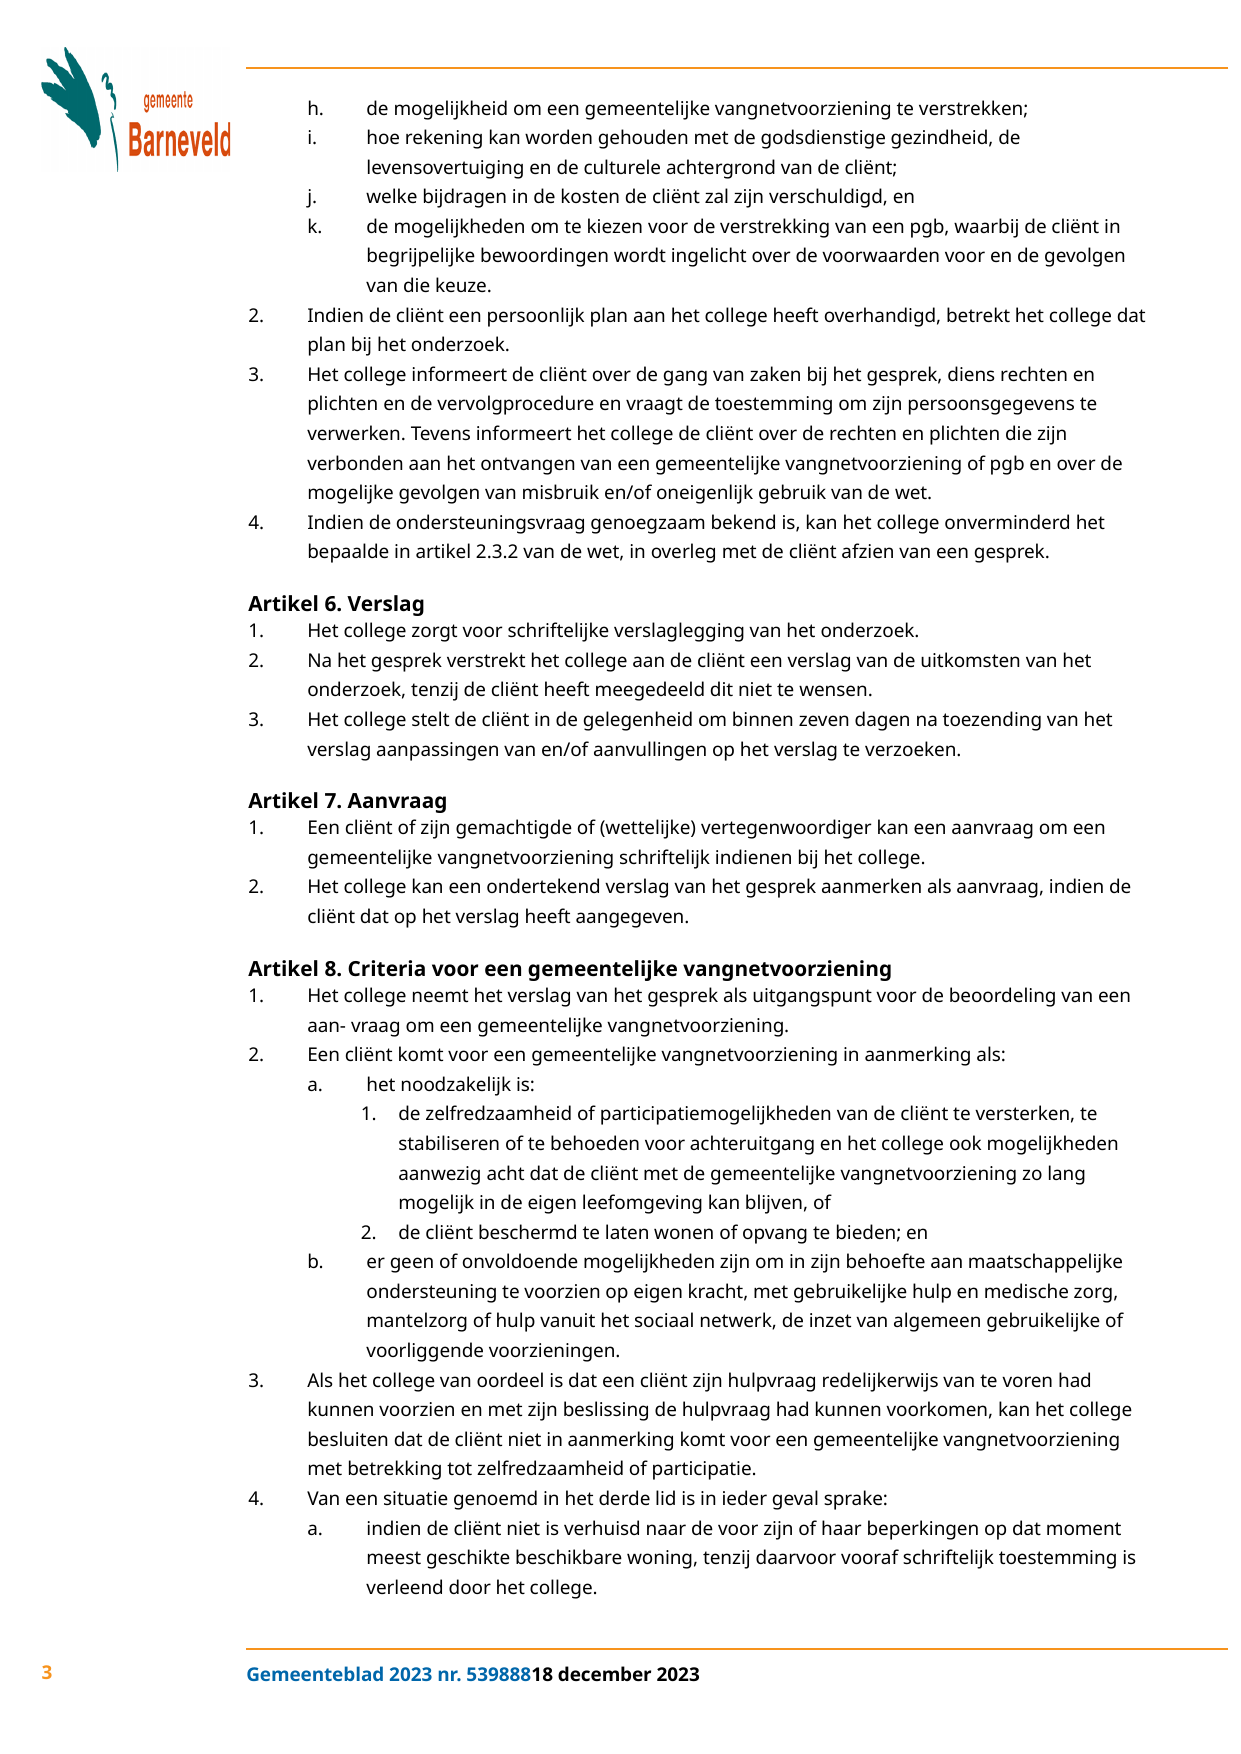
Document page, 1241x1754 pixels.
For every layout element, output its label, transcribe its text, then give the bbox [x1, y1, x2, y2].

text Artikel 8. Criteria voor een gemeentelijke vangnetvoorziening [248, 954, 1152, 982]
list Het college neemt het verslag van het gesprek als uitgangspunt voor de beoordeling van een aan- vraag om een gemeentelijke vangnetvoorziening. [248, 982, 1152, 1037]
list er geen of onvoldoende mogelijkheden zijn om in zijn behoefte aan maatschappelijke ondersteuning te voorzien op eigen kracht, met gebruikelijke hulp en medische zorg, mantelzorg of hulp vanuit het sociaal netwerk, de inzet van algemeen gebruikelijke of voorliggende voorzieningen. [307, 1248, 1152, 1363]
list welke bijdragen in de kosten de cliënt zal zijn verschuldigd, en [307, 183, 1152, 209]
list Het college zorgt voor schriftelijke verslaglegging van het onderzoek. [248, 617, 1152, 643]
list Indien de ondersteuningsvraag genoegzaam bekend is, kan het college onverminderd het bepaalde in artikel 2.3.2 van de wet, in overleg met de cliënt afzien van een gesprek. [248, 509, 1152, 564]
list Het college informeert de cliënt over de gang van zaken bij het gesprek, diens rechten en plichten en de vervolgprocedure en vraagt de toestemming om zijn persoonsgegevens te verwerken. Tevens informeert het college de cliënt over de rechten en plichten die zijn verbonden aan het ontvangen van een gemeentelijke vangnetvoorziening of pgb en over de mogelijke gevolgen van misbruik en/of oneigenlijk gebruik van de wet. [248, 361, 1152, 505]
list de cliënt beschermd te laten wonen of opvang te bieden; en [361, 1219, 1152, 1244]
list Een cliënt of zijn gemachtigde of (wettelijke) vertegenwoordiger kan een aanvraag om een gemeentelijke vangnetvoorziening schriftelijk indienen bij het college. [248, 814, 1152, 870]
list Het college stelt de cliënt in de gelegenheid om binnen zeven dagen na toezending van het verslag aanpassingen van en/of aanvullingen op het verslag te verzoeken. [248, 706, 1152, 761]
list indien de cliënt niet is verhuisd naar de voor zijn of haar beperkingen op dat moment meest geschikte beschikbare woning, tenzij daarvoor vooraf schriftelijk toestemming is verleend door het college. [307, 1515, 1152, 1599]
list de mogelijkheid om een gemeentelijke vangnetvoorziening te verstrekken; [307, 95, 1152, 121]
list Het college kan een ondertekend verslag van het gesprek aanmerken als aanvraag, indien de cliënt dat op het verslag heeft aangegeven. [248, 874, 1152, 929]
list Als het college van oordeel is dat een cliënt zijn hulpvraag redelijkerwijs van te voren had kunnen voorzien en met zijn beslissing de hulpvraag had kunnen voorkomen, kan het college besluiten dat de cliënt niet in aanmerking komt voor een gemeentelijke vangnetvoorziening met betrekking tot zelfredzaamheid of participatie. [248, 1367, 1152, 1481]
list Indien de cliënt een persoonlijk plan aan het college heeft overhandigd, betrekt het college dat plan bij het onderzoek. [248, 302, 1152, 357]
text Artikel 7. Aanvraag [248, 786, 1152, 814]
text Artikel 6. Verslag [248, 589, 1152, 617]
picture [41, 47, 231, 172]
list Na het gesprek verstrekt het college aan de cliënt een verslag van de uitkomsten van het onderzoek, tenzij de cliënt heeft meegedeeld dit niet te wensen. [248, 647, 1152, 702]
list de zelfredzaamheid of participatiemogelijkheden van de cliënt te versterken, te stabiliseren of te behoeden voor achteruitgang en het college ook mogelijkheden aanwezig acht dat de cliënt met de gemeentelijke vangnetvoorziening zo lang mogelijk in de eigen leefomgeving kan blijven, of [361, 1101, 1152, 1215]
list hoe rekening kan worden gehouden met de godsdienstige gezindheid, de levensovertuiging en de culturele achtergrond van de cliënt; [307, 124, 1152, 180]
list Een cliënt komt voor een gemeentelijke vangnetvoorziening in aanmerking als: [248, 1041, 1152, 1067]
list Van een situatie genoemd in het derde lid is in ieder geval sprake: [248, 1485, 1152, 1511]
list de mogelijkheden om te kiezen voor de verstrekking van een pgb, waarbij de cliënt in begrijpelijke bewoordingen wordt ingelicht over de voorwaarden voor en de gevolgen van die keuze. [307, 213, 1152, 298]
list het noodzakelijk is: [307, 1071, 1152, 1097]
